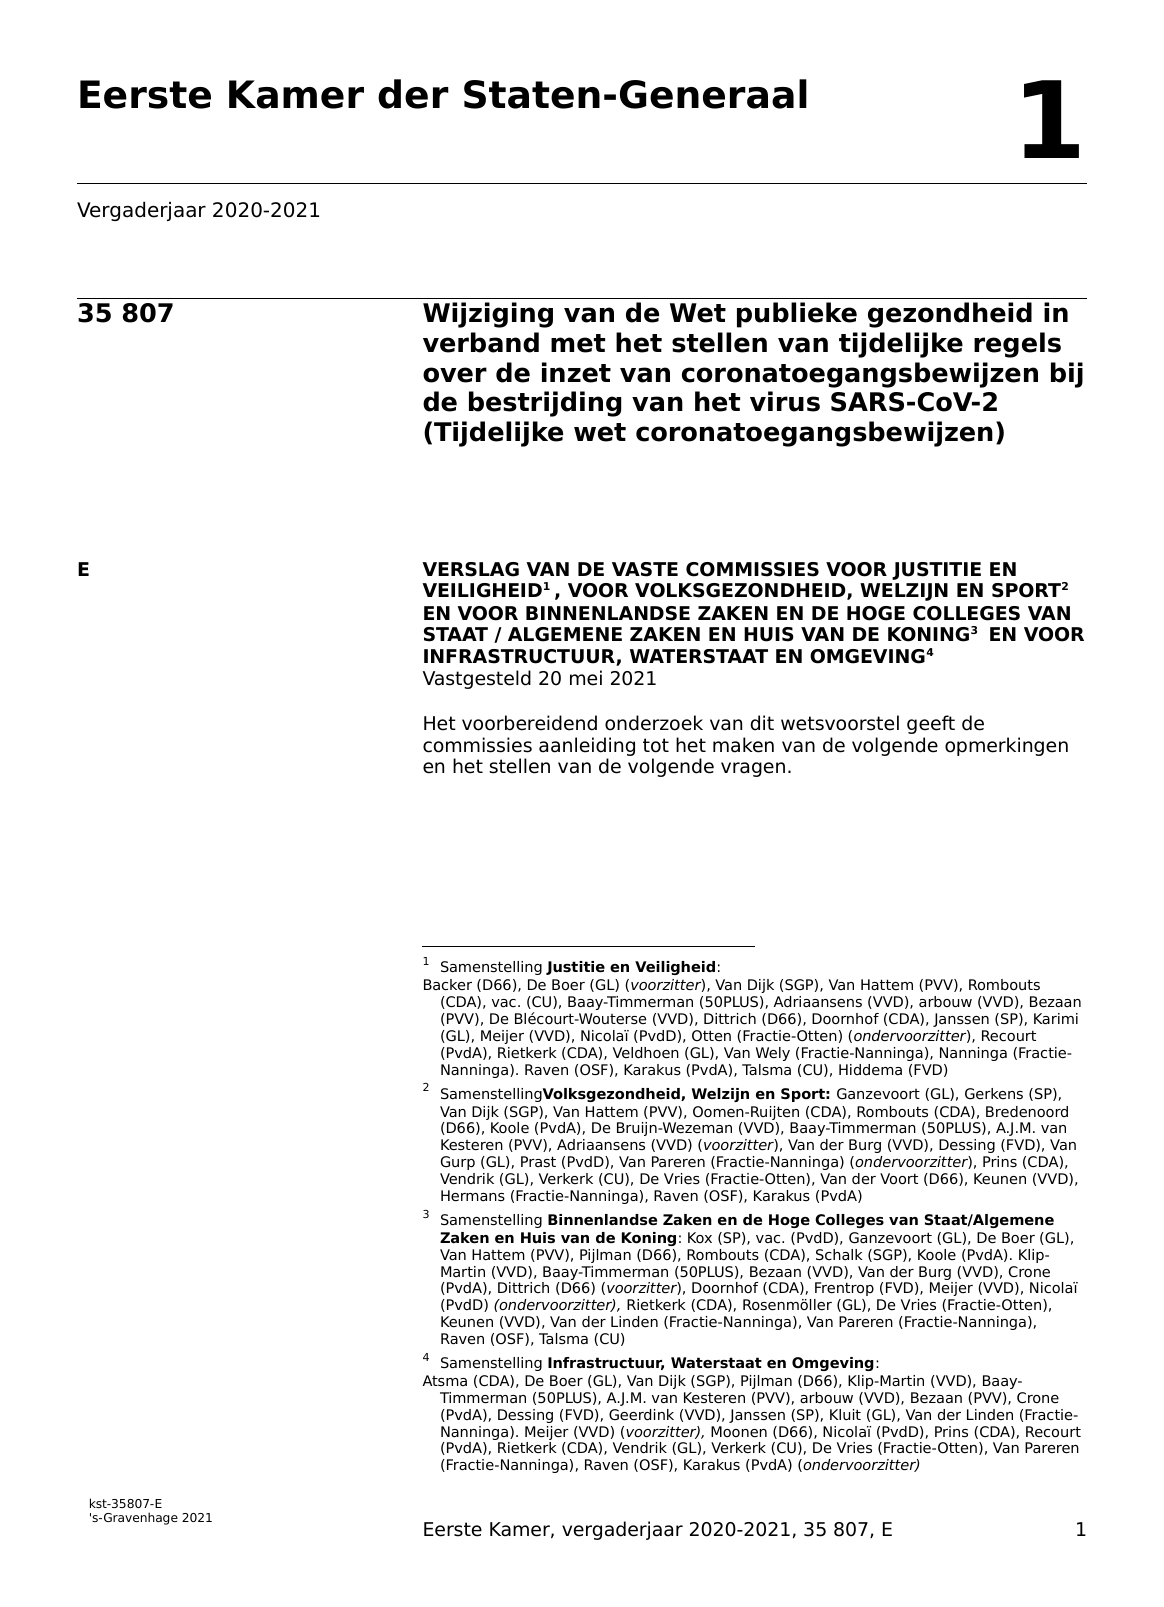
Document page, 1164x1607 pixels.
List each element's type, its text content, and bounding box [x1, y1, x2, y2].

text 's-Gravenhage 2021 [88, 1511, 323, 1525]
text Atsma (CDA), De Boer (GL), Van Dijk (SGP), Pijlman (D66), Klip-Martin (VVD), Baay-Timmerman (50PLUS), A.J.M. van Kesteren (PVV), arbouw (VVD), Bezaan (PVV), Crone (PvdA), Dessing (FVD), Geerdink (VVD), Janssen (SP), Kluit (GL), Van der Linden (Fractie-Nanninga). Meijer (VVD) (voorzitter), Moonen (D66), Nicolaï (PvdD), Prins (CDA), Recourt (PvdA), Rietkerk (CDA), Vendrik (GL), Verkerk (CU), De Vries (Fractie-Otten), Van Pareren (Fractie-Nanninga), Raven (OSF), Karakus (PvdA) (ondervoorzitter) [422, 1373, 1087, 1474]
text kst-35807-E [88, 1497, 323, 1511]
text Backer (D66), De Boer (GL) (voorzitter), Van Dijk (SGP), Van Hattem (PVV), Rombouts (CDA), vac. (CU), Baay-Timmerman (50PLUS), Adriaansens (VVD), arbouw (VVD), Bezaan (PVV), De Blécourt-Wouterse (VVD), Dittrich (D66), Doornhof (CDA), Janssen (SP), Karimi (GL), Meijer (VVD), Nicolaï (PvdD), Otten (Fractie-Otten) (ondervoorzitter), Recourt (PvdA), Rietkerk (CDA), Veldhoen (GL), Van Wely (Fractie-Nanninga), Nanninga (Fractie-Nanninga). Raven (OSF), Karakus (PvdA), Talsma (CU), Hiddema (FVD) [422, 977, 1087, 1079]
table_cell Vergaderjaar 2020-2021 [77, 184, 1087, 298]
text Samenstelling Infrastructuur, Waterstaat en Omgeving: [422, 1351, 1087, 1373]
subtitle 35 807 Wijziging van de Wet publieke gezondheid in verband met het stellen van tijdelijke regels over de inzet van coronatoegangsbewijzen bij de bestrijding van het virus SARS-CoV-2 (Tijdelijke wet coronatoegangsbewijzen) [77, 299, 1087, 447]
subtitle E VERSLAG VAN DE VASTE COMMISSIES VOOR JUSTITIE EN VEILIGHEID, VOOR VOLKSGEZONDHEID, WELZIJN EN SPORT EN VOOR BINNENLANDSE ZAKEN EN DE HOGE COLLEGES VAN STAAT / ALGEMENE ZAKEN EN HUIS VAN DE KONING EN VOOR INFRASTRUCTUUR, WATERSTAAT EN OMGEVING [77, 558, 1087, 668]
text Vastgesteld 20 mei 2021 [422, 668, 1087, 690]
table_header Eerste Kamer der Staten-Generaal [77, 59, 886, 183]
text Het voorbereidend onderzoek van dit wetsvoorstel geeft de commissies aanleiding tot het maken van de volgende opmerkingen en het stellen van de volgende vragen. [422, 712, 1087, 778]
table_header 1 [886, 59, 1087, 183]
text Samenstelling Binnenlandse Zaken en de Hoge Colleges van Staat/Algemene Zaken en Huis van de Koning: Kox (SP), vac. (PvdD), Ganzevoort (GL), De Boer (GL), Van Hattem (PVV), Pijlman (D66), Rombouts (CDA), Schalk (SGP), Koole (PvdA). Klip-Martin (VVD), Baay-Timmerman (50PLUS), Bezaan (VVD), Van der Burg (VVD), Crone (PvdA), Dittrich (D66) (voorzitter), Doornhof (CDA), Frentrop (FVD), Meijer (VVD), Nicolaï (PvdD) (ondervoorzitter), Rietkerk (CDA), Rosenmöller (GL), De Vries (Fractie-Otten), Keunen (VVD), Van der Linden (Fractie-Nanninga), Van Pareren (Fractie-Nanninga), Raven (OSF), Talsma (CU) [422, 1208, 1087, 1348]
text Samenstelling Justitie en Veiligheid: [422, 955, 1087, 977]
text SamenstellingVolksgezondheid, Welzijn en Sport: Ganzevoort (GL), Gerkens (SP), Van Dijk (SGP), Van Hattem (PVV), Oomen-Ruijten (CDA), Rombouts (CDA), Bredenoord (D66), Koole (PvdA), De Bruijn-Wezeman (VVD), Baay-Timmerman (50PLUS), A.J.M. van Kesteren (PVV), Adriaansens (VVD) (voorzitter), Van der Burg (VVD), Dessing (FVD), Van Gurp (GL), Prast (PvdD), Van Pareren (Fractie-Nanninga) (ondervoorzitter), Prins (CDA), Vendrik (GL), Verkerk (CU), De Vries (Fractie-Otten), Van der Voort (D66), Keunen (VVD), Hermans (Fractie-Nanninga), Raven (OSF), Karakus (PvdA) [422, 1082, 1087, 1205]
